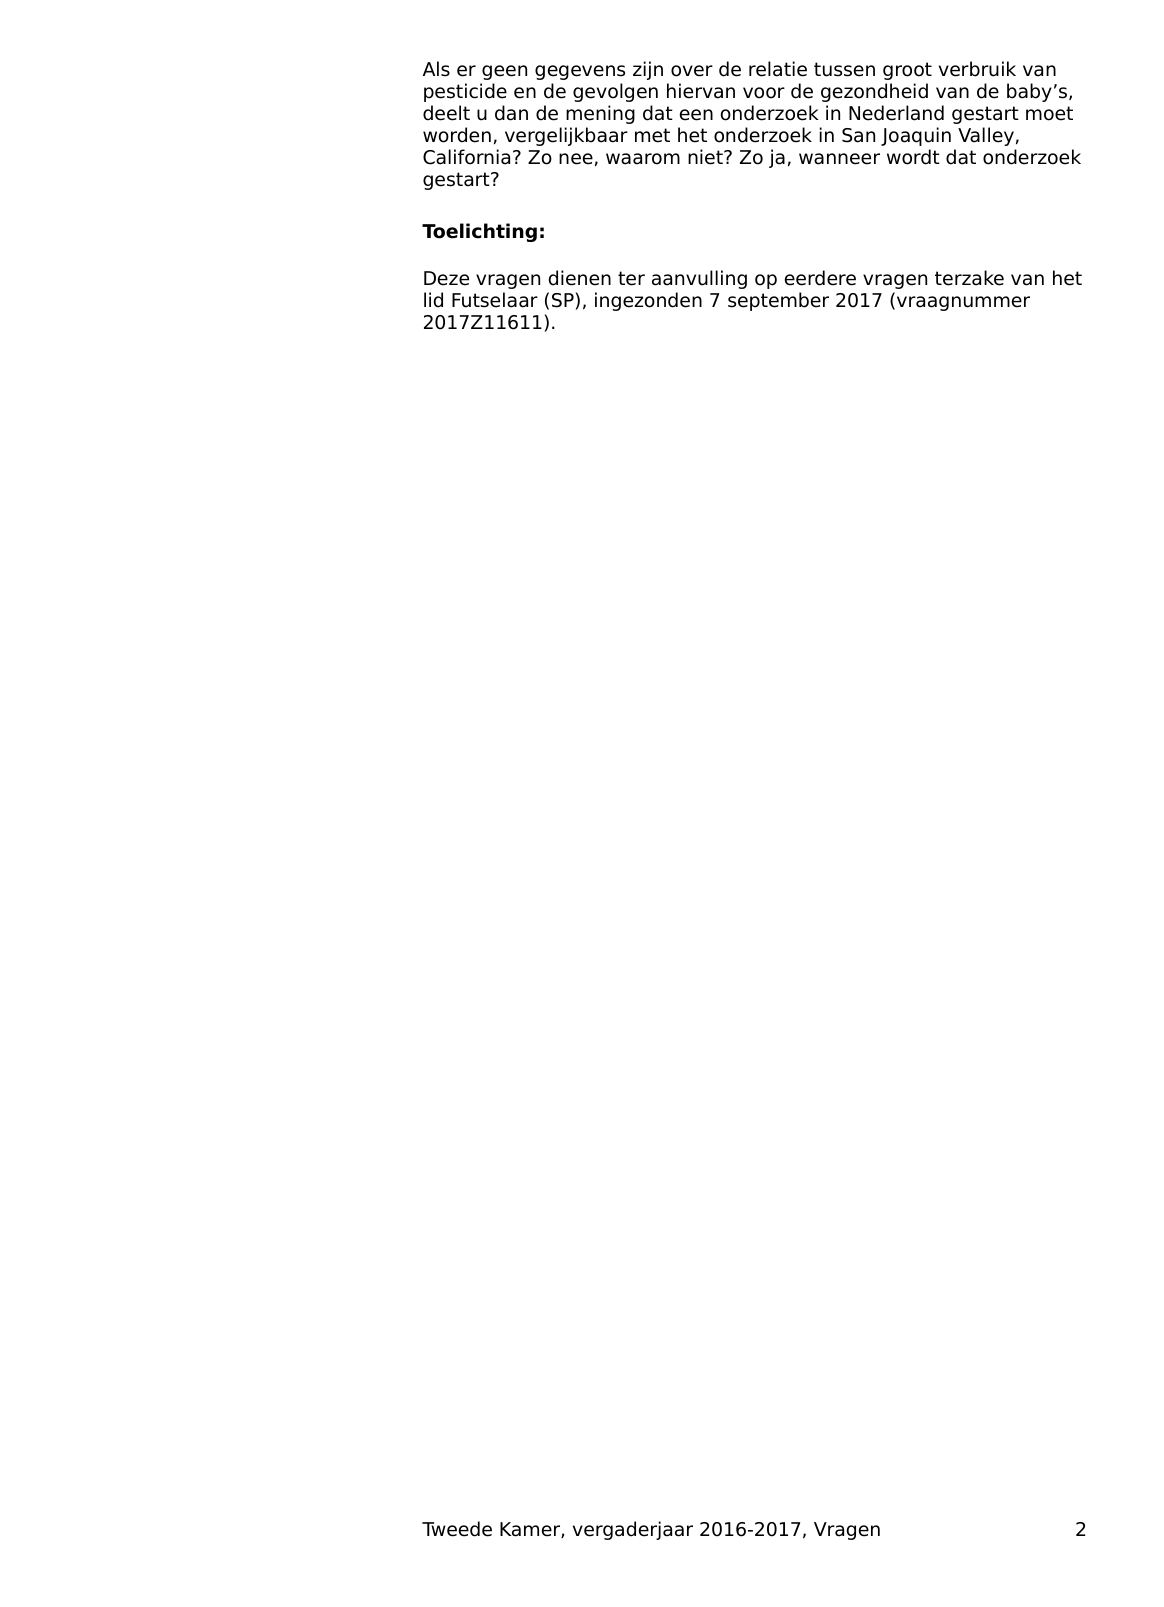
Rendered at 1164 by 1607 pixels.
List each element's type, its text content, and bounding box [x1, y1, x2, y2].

text Deze vragen dienen ter aanvulling op eerdere vragen terzake van het lid Futselaar (SP), ingezonden 7 september 2017 (vraagnummer 2017Z11611). [422, 268, 1087, 334]
subtitle Toelichting: [422, 221, 1087, 243]
text Als er geen gegevens zijn over de relatie tussen groot verbruik van pesticide en de gevolgen hiervan voor de gezondheid van de baby’s, deelt u dan de mening dat een onderzoek in Nederland gestart moet worden, vergelijkbaar met het onderzoek in San Joaquin Valley, California? Zo nee, waarom niet? Zo ja, wanneer wordt dat onderzoek gestart? [422, 59, 1087, 191]
